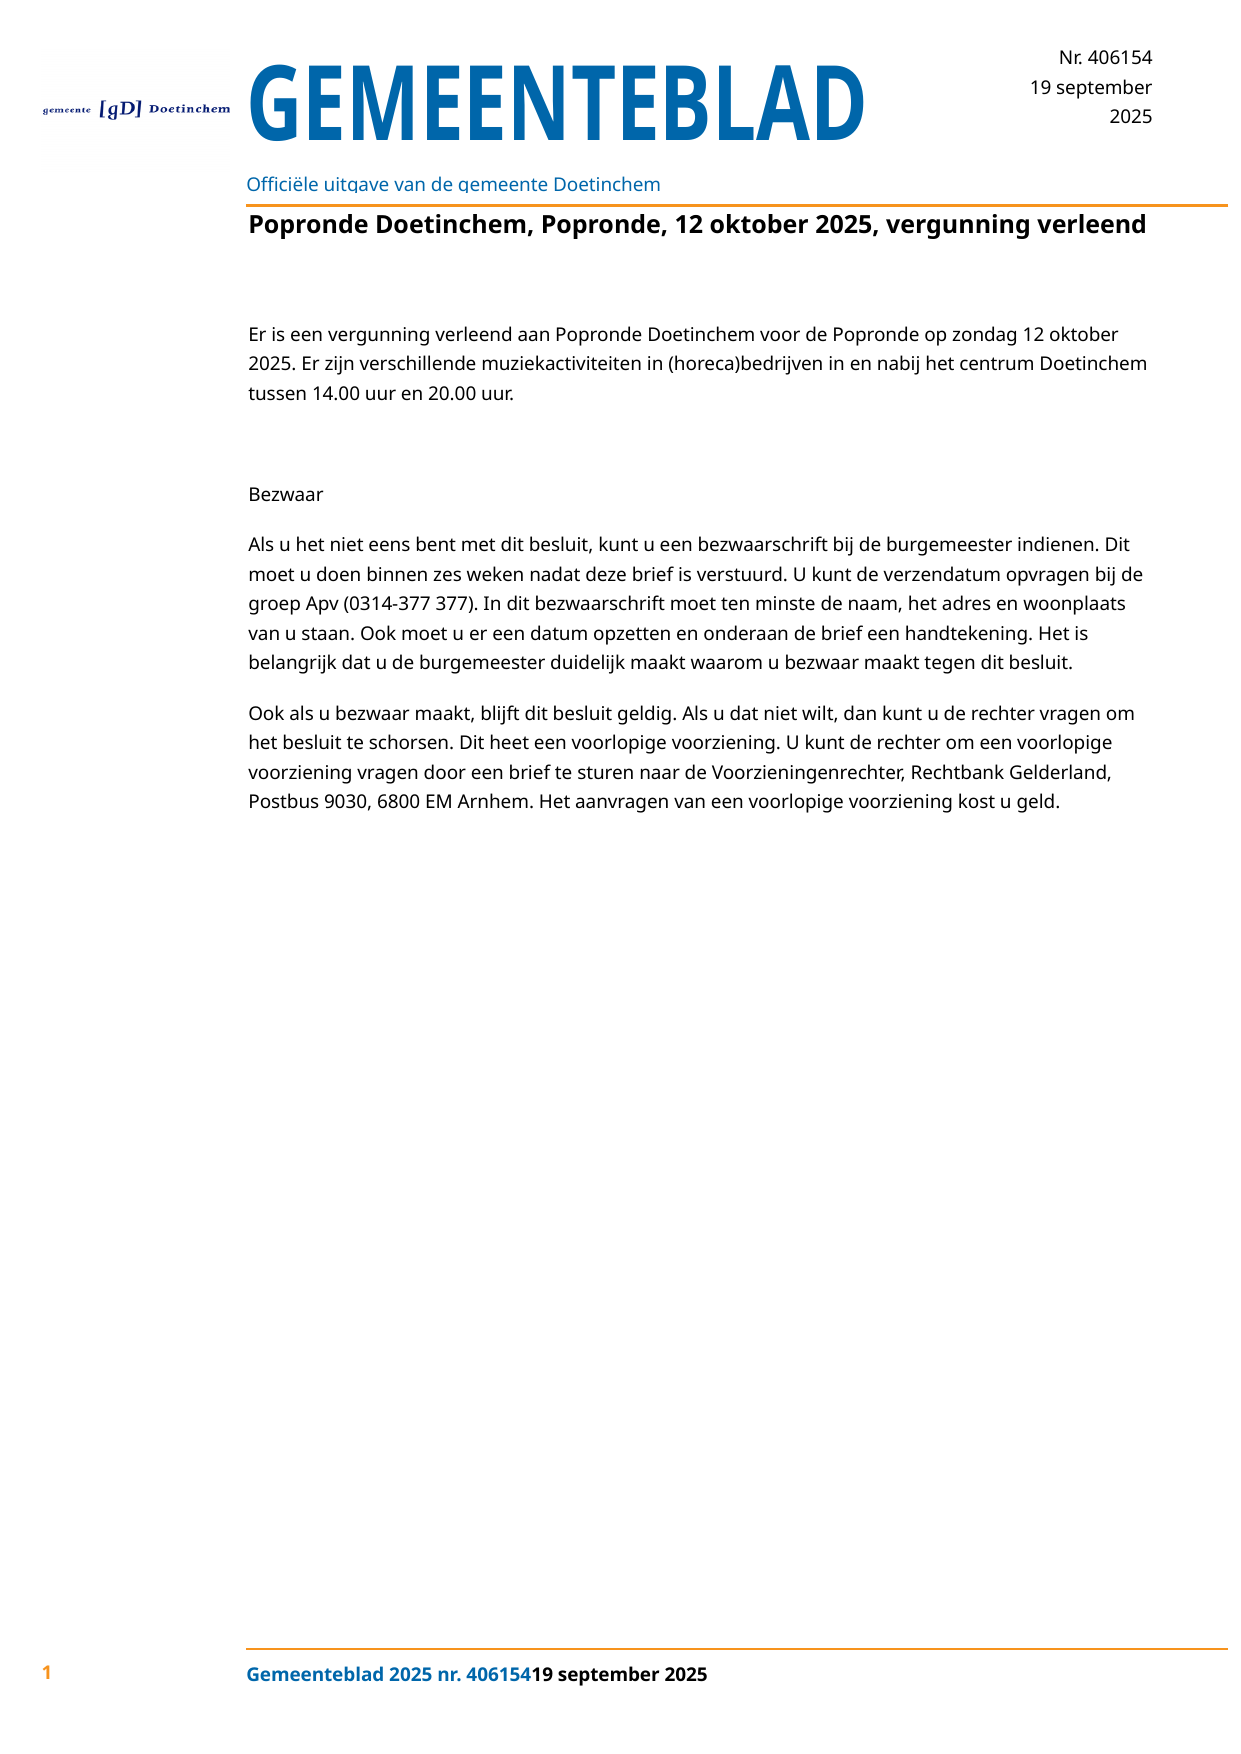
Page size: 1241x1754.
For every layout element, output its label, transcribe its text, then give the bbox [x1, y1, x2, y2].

text Er is een vergunning verleend aan Popronde Doetinchem voor de Popronde op zondag 12 oktober 2025. Er zijn verschillende muziekactiviteiten in (horeca)bedrijven in en nabij het centrum Doetinchem tussen 14.00 uur en 20.00 uur. [248, 321, 1152, 406]
text Ook als u bezwaar maakt, blijft dit besluit geldig. Als u dat niet wilt, dan kunt u de rechter vragen om het besluit te schorsen. Dit heet een voorlopige voorziening. U kunt de rechter om een voorlopige voorziening vragen door een brief te sturen naar de Voorzieningenrechter, Rechtbank Gelderland, Postbus 9030, 6800 EM Arnhem. Het aanvragen van een voorlopige voorziening kost u geld. [248, 700, 1152, 814]
text Popronde Doetinchem, Popronde, 12 oktober 2025, vergunning verleend [248, 207, 1152, 241]
picture [41, 47, 231, 172]
text Als u het niet eens bent met dit besluit, kunt u een bezwaarschrift bij de burgemeester indienen. Dit moet u doen binnen zes weken nadat deze brief is verstuurd. U kunt de verzendatum opvragen bij de groep Apv (0314-377 377). In dit bezwaarschrift moet ten minste de naam, het adres en woonplaats van u staan. Ook moet u er een datum opzetten en onderaan de brief een handtekening. Het is belangrijk dat u de burgemeester duidelijk maakt waarom u bezwaar maakt tegen dit besluit. [248, 531, 1152, 675]
text Bezwaar [248, 481, 1152, 506]
